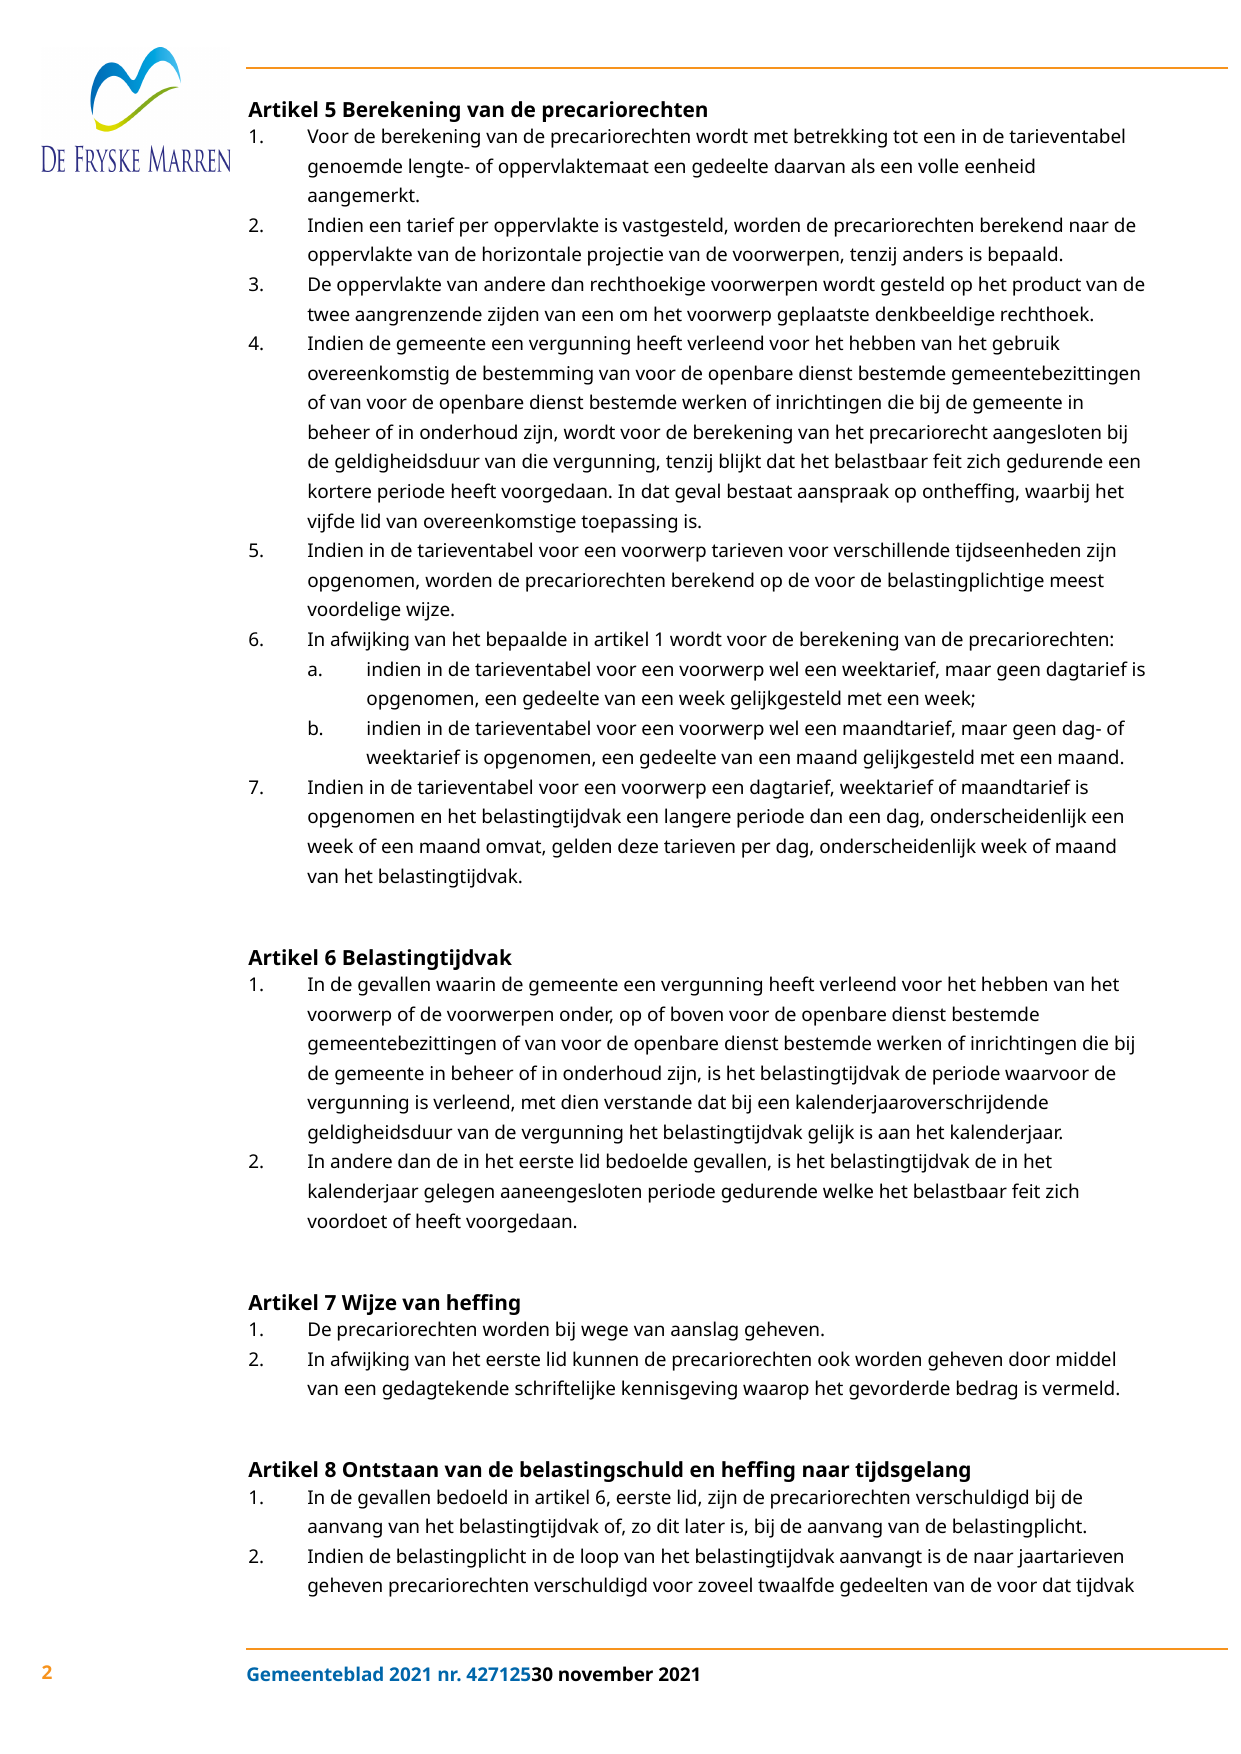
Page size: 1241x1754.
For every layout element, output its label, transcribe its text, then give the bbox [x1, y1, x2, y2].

list indien in de tarieventabel voor een voorwerp wel een maandtarief, maar geen dag- of weektarief is opgenomen, een gedeelte van een maand gelijkgesteld met een maand. [307, 715, 1152, 770]
list De oppervlakte van andere dan rechthoekige voorwerpen wordt gesteld op het product van de twee aangrenzende zijden van een om het voorwerp geplaatste denkbeeldige rechthoek. [248, 271, 1152, 326]
text Artikel 7 Wijze van heffing [248, 1288, 1152, 1316]
list De precariorechten worden bij wege van aanslag geheven. [248, 1316, 1152, 1342]
list Indien in de tarieventabel voor een voorwerp een dagtarief, weektarief of maandtarief is opgenomen en het belastingtijdvak een langere periode dan een dag, onderscheidenlijk een week of een maand omvat, gelden deze tarieven per dag, onderscheidenlijk week of maand van het belastingtijdvak. [248, 774, 1152, 888]
list In de gevallen waarin de gemeente een vergunning heeft verleend voor het hebben van het voorwerp of de voorwerpen onder, op of boven voor de openbare dienst bestemde gemeentebezittingen of van voor de openbare dienst bestemde werken of inrichtingen die bij de gemeente in beheer of in onderhoud zijn, is het belastingtijdvak de periode waarvoor de vergunning is verleend, met dien verstande dat bij een kalenderjaaroverschrijdende geldigheidsduur van de vergunning het belastingtijdvak gelijk is aan het kalenderjaar. [248, 971, 1152, 1145]
list In de gevallen bedoeld in artikel 6, eerste lid, zijn de precariorechten verschuldigd bij de aanvang van het belastingtijdvak of, zo dit later is, bij de aanvang van de belastingplicht. [248, 1484, 1152, 1539]
list Indien in de tarieventabel voor een voorwerp tarieven voor verschillende tijdseenheden zijn opgenomen, worden de precariorechten berekend op de voor de belastingplichtige meest voordelige wijze. [248, 537, 1152, 622]
text Artikel 6 Belastingtijdvak [248, 943, 1152, 971]
list Voor de berekening van de precariorechten wordt met betrekking tot een in de tarieventabel genoemde lengte- of oppervlaktemaat een gedeelte daarvan als een volle eenheid aangemerkt. [248, 123, 1152, 208]
list indien in de tarieventabel voor een voorwerp wel een weektarief, maar geen dagtarief is opgenomen, een gedeelte van een week gelijkgesteld met een week; [307, 656, 1152, 711]
picture [41, 47, 231, 172]
list In afwijking van het eerste lid kunnen de precariorechten ook worden geheven door middel van een gedagtekende schriftelijke kennisgeving waarop het gevorderde bedrag is vermeld. [248, 1346, 1152, 1401]
text Artikel 5 Berekening van de precariorechten [248, 95, 1152, 123]
list Indien de belastingplicht in de loop van het belastingtijdvak aanvangt is de naar jaartarieven geheven precariorechten verschuldigd voor zoveel twaalfde gedeelten van de voor dat tijdvak [248, 1543, 1152, 1598]
list In afwijking van het bepaalde in artikel 1 wordt voor de berekening van de precariorechten: [248, 626, 1152, 652]
list In andere dan de in het eerste lid bedoelde gevallen, is het belastingtijdvak de in het kalenderjaar gelegen aaneengesloten periode gedurende welke het belastbaar feit zich voordoet of heeft voorgedaan. [248, 1149, 1152, 1234]
list Indien de gemeente een vergunning heeft verleend voor het hebben van het gebruik overeenkomstig de bestemming van voor de openbare dienst bestemde gemeentebezittingen of van voor de openbare dienst bestemde werken of inrichtingen die bij de gemeente in beheer of in onderhoud zijn, wordt voor de berekening van het precariorecht aangesloten bij de geldigheidsduur van die vergunning, tenzij blijkt dat het belastbaar feit zich gedurende een kortere periode heeft voorgedaan. In dat geval bestaat aanspraak op ontheffing, waarbij het vijfde lid van overeenkomstige toepassing is. [248, 330, 1152, 533]
list Indien een tarief per oppervlakte is vastgesteld, worden de precariorechten berekend naar de oppervlakte van de horizontale projectie van de voorwerpen, tenzij anders is bepaald. [248, 212, 1152, 267]
text Artikel 8 Ontstaan van de belastingschuld en heffing naar tijdsgelang [248, 1456, 1152, 1484]
